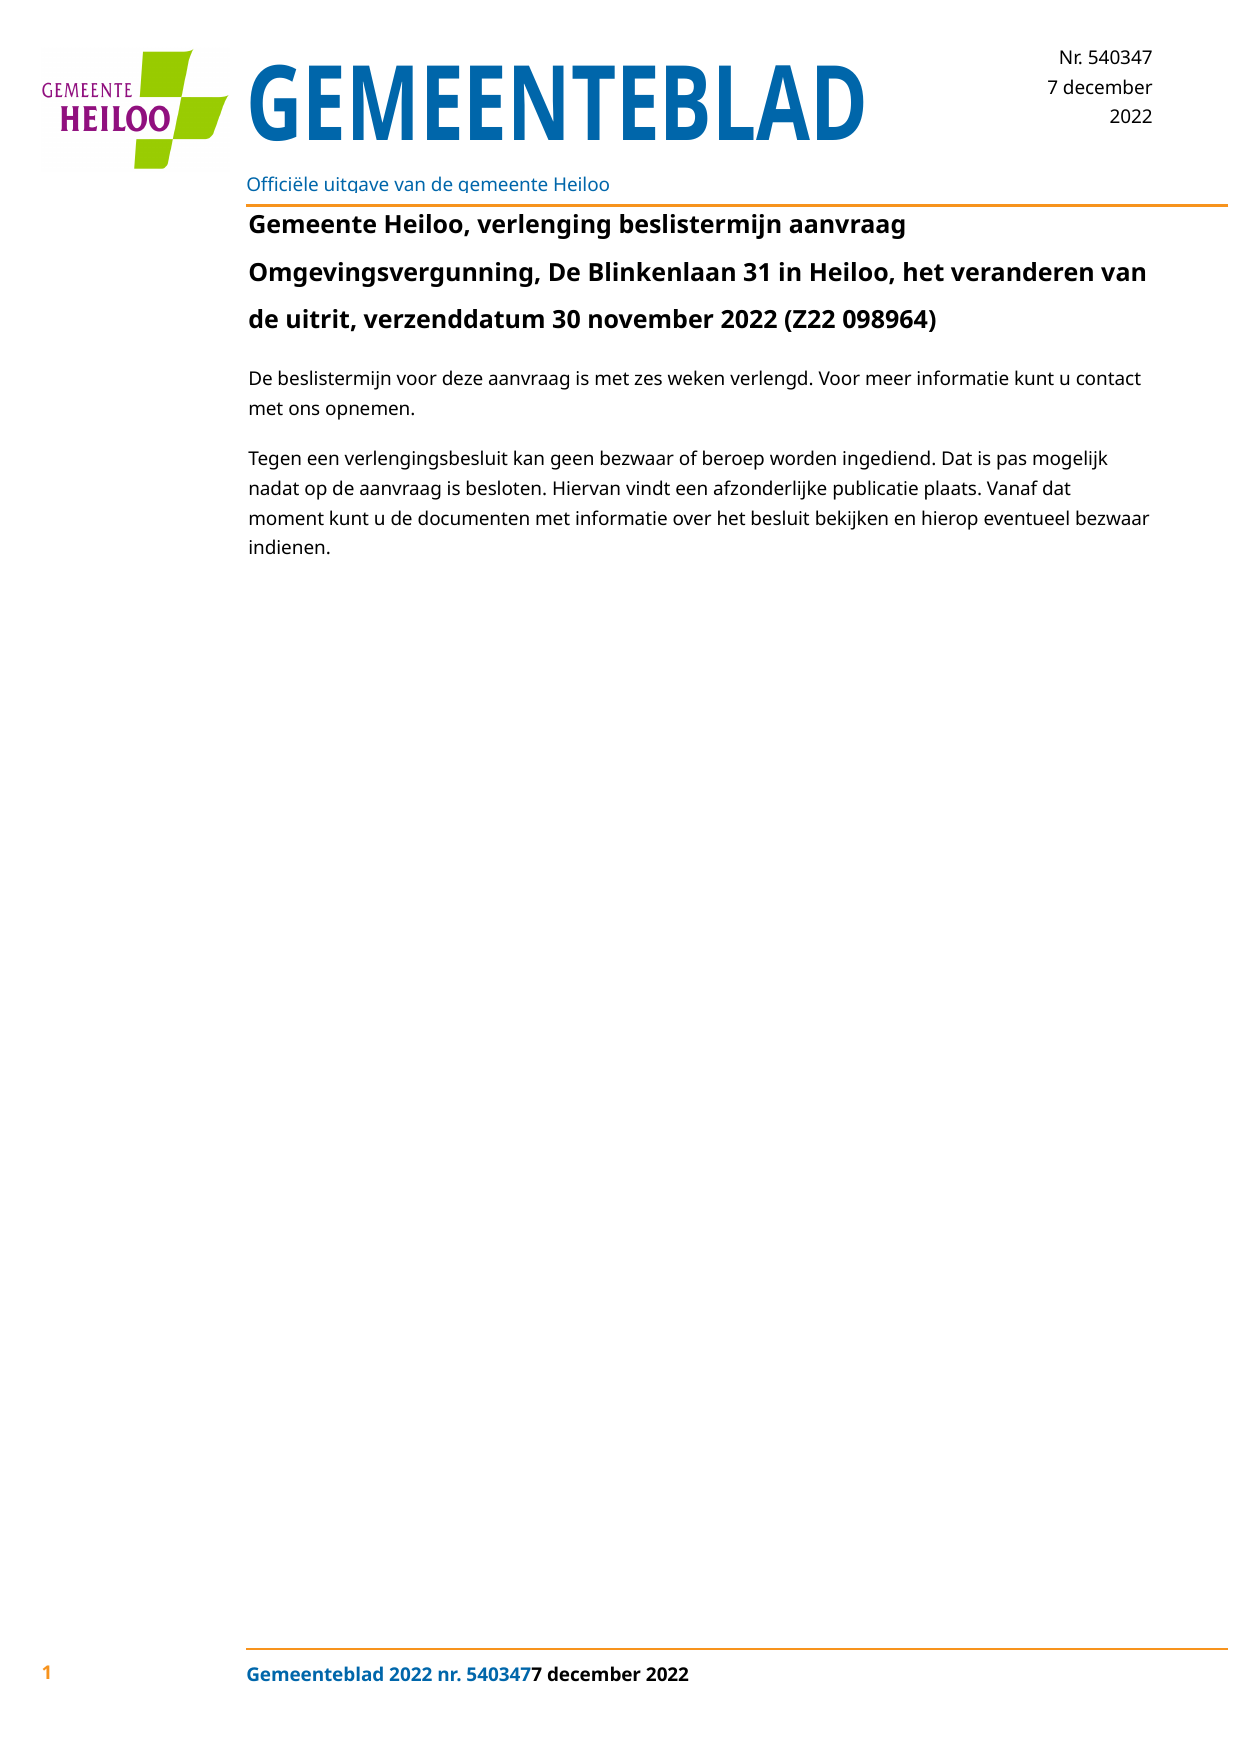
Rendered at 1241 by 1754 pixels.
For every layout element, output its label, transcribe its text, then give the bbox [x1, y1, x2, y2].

picture [41, 47, 231, 172]
text Gemeente Heiloo, verlenging beslistermijn aanvraag Omgevingsvergunning, De Blinkenlaan 31 in Heiloo, het veranderen van de uitrit, verzenddatum 30 november 2022 (Z22 098964) [248, 207, 1152, 336]
text Tegen een verlengingsbesluit kan geen bezwaar of beroep worden ingediend. Dat is pas mogelijk nadat op de aanvraag is besloten. Hiervan vindt een afzonderlijke publicatie plaats. Vanaf dat moment kunt u de documenten met informatie over het besluit bekijken en hierop eventueel bezwaar indienen. [248, 446, 1152, 560]
text De beslistermijn voor deze aanvraag is met zes weken verlengd. Voor meer informatie kunt u contact met ons opnemen. [248, 366, 1152, 421]
